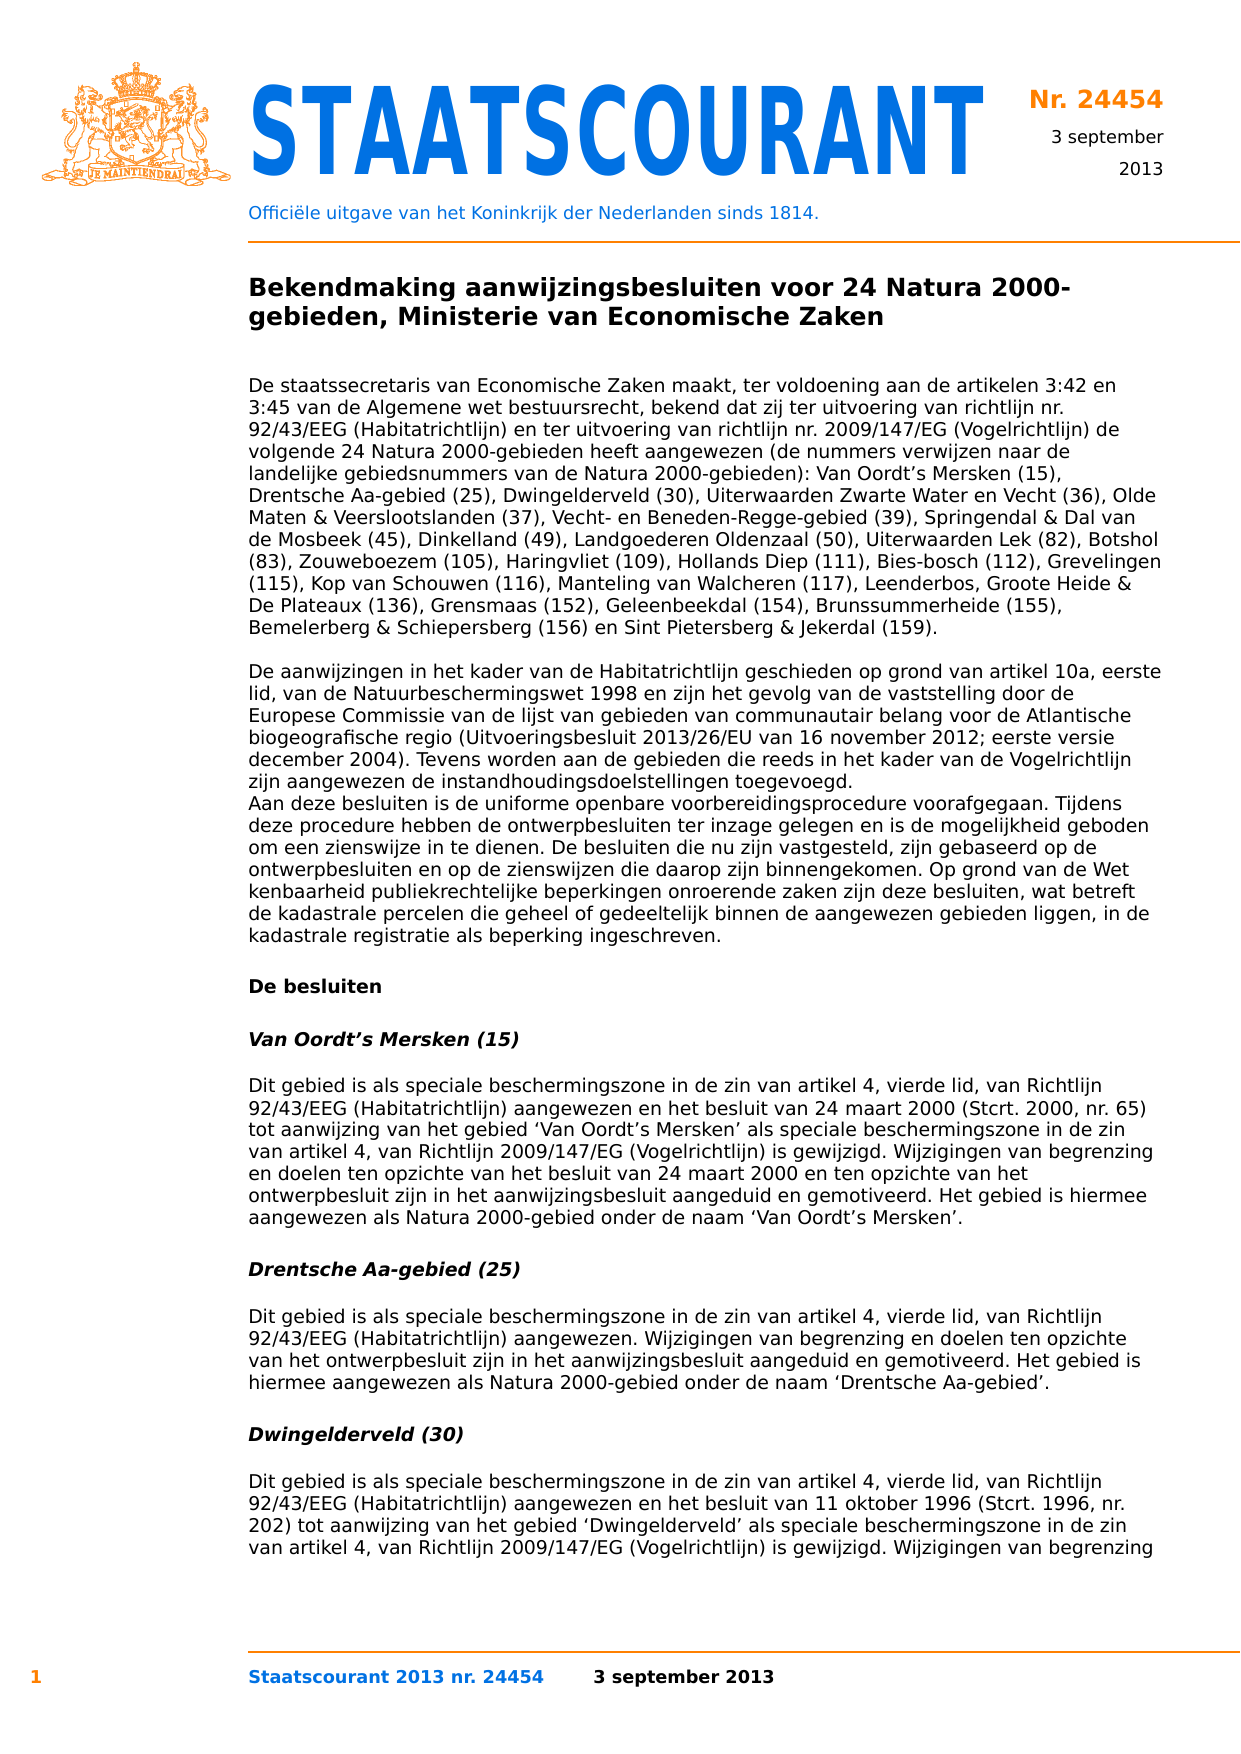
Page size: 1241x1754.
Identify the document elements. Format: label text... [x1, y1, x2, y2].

table_cell 2013 [998, 153, 1240, 203]
subtitle Dwingelderveld (30) [248, 1424, 1163, 1446]
subtitle Drentsche Aa-gebied (25) [248, 1259, 1163, 1281]
subtitle Bekendmaking aanwijzingsbesluiten voor 24 Natura 2000-gebieden, Ministerie van Economische Zaken [248, 273, 1163, 331]
subtitle Van Oordt’s Mersken (15) [248, 1028, 1163, 1050]
text Dit gebied is als speciale beschermingszone in de zin van artikel 4, vierde lid, van Richtlijn 92/43/EEG (Habitatrichtlijn) aangewezen en het besluit van 11 oktober 1996 (Stcrt. 1996, nr. 202) tot aanwijzing van het gebied ‘Dwingelderveld’ als speciale beschermingszone in de zin van artikel 4, van Richtlijn 2009/147/EG (Vogelrichtlijn) is gewijzigd. Wijzigingen van begrenzing [248, 1471, 1163, 1559]
text Aan deze besluiten is de uniforme openbare voorbereidingsprocedure voorafgegaan. Tijdens deze procedure hebben de ontwerpbesluiten ter inzage gelegen en is de mogelijkheid geboden om een zienswijze in te dienen. De besluiten die nu zijn vastgesteld, zijn gebaseerd op de ontwerpbesluiten en op de zienswijzen die daarop zijn binnengekomen. Op grond van de Wet kenbaarheid publiekrechtelijke beperkingen onroerende zaken zijn deze besluiten, wat betreft de kadastrale percelen die geheel of gedeeltelijk binnen de aangewezen gebieden liggen, in de kadastrale registratie als beperking ingeschreven. [248, 793, 1163, 946]
text Dit gebied is als speciale beschermingszone in de zin van artikel 4, vierde lid, van Richtlijn 92/43/EEG (Habitatrichtlijn) aangewezen en het besluit van 24 maart 2000 (Stcrt. 2000, nr. 65) tot aanwijzing van het gebied ‘Van Oordt’s Mersken’ als speciale beschermingszone in de zin van artikel 4, van Richtlijn 2009/147/EG (Vogelrichtlijn) is gewijzigd. Wijzigingen van begrenzing en doelen ten opzichte van het besluit van 24 maart 2000 en ten opzichte van het ontwerpbesluit zijn in het aanwijzingsbesluit aangeduid en gemotiveerd. Het gebied is hiermee aangewezen als Natura 2000-gebied onder de naam ‘Van Oordt’s Mersken’. [248, 1075, 1163, 1229]
text De aanwijzingen in het kader van de Habitatrichtlijn geschieden op grond van artikel 10a, eerste lid, van de Natuurbeschermingswet 1998 en zijn het gevolg van de vaststelling door de Europese Commissie van de lijst van gebieden van communautair belang voor de Atlantische biogeografische regio (Uitvoeringsbesluit 2013/26/EU van 16 november 2012; eerste versie december 2004). Tevens worden aan de gebieden die reeds in het kader van de Vogelrichtlijn zijn aangewezen de instandhoudingsdoelstellingen toegevoegd. [248, 661, 1163, 793]
text De staatssecretaris van Economische Zaken maakt, ter voldoening aan de artikelen 3:42 en 3:45 van de Algemene wet bestuursrecht, bekend dat zij ter uitvoering van richtlijn nr. 92/43/EEG (Habitatrichtlijn) en ter uitvoering van richtlijn nr. 2009/147/EG (Vogelrichtlijn) de volgende 24 Natura 2000-gebieden heeft aangewezen (de nummers verwijzen naar de landelijke gebiedsnummers van de Natura 2000-gebieden): Van Oordt’s Mersken (15), Drentsche Aa-gebied (25), Dwingelderveld (30), Uiterwaarden Zwarte Water en Vecht (36), Olde Maten & Veerslootslanden (37), Vecht- en Beneden-Regge-gebied (39), Springendal & Dal van de Mosbeek (45), Dinkelland (49), Landgoederen Oldenzaal (50), Uiterwaarden Lek (82), Botshol (83), Zouweboezem (105), Haringvliet (109), Hollands Diep (111), Bies-bosch (112), Grevelingen (115), Kop van Schouwen (116), Manteling van Walcheren (117), Leenderbos, Groote Heide & De Plateaux (136), Grensmaas (152), Geleenbeekdal (154), Brunssummerheide (155), Bemelerberg & Schiepersberg (156) en Sint Pietersberg & Jekerdal (159). [248, 375, 1163, 639]
table_cell 3 september [998, 121, 1240, 153]
table_header [25, 62, 248, 241]
table_header Nr. 24454 [998, 62, 1240, 121]
subtitle De besluiten [248, 976, 1163, 998]
table_cell Officiële uitgave van het Koninkrijk der Nederlanden sinds 1814. [248, 203, 1240, 241]
picture [41, 62, 231, 186]
table_header STAATSCOURANT [248, 62, 998, 203]
text Dit gebied is als speciale beschermingszone in de zin van artikel 4, vierde lid, van Richtlijn 92/43/EEG (Habitatrichtlijn) aangewezen. Wijzigingen van begrenzing en doelen ten opzichte van het ontwerpbesluit zijn in het aanwijzingsbesluit aangeduid en gemotiveerd. Het gebied is hiermee aangewezen als Natura 2000-gebied onder de naam ‘Drentsche Aa-gebied’. [248, 1306, 1163, 1394]
